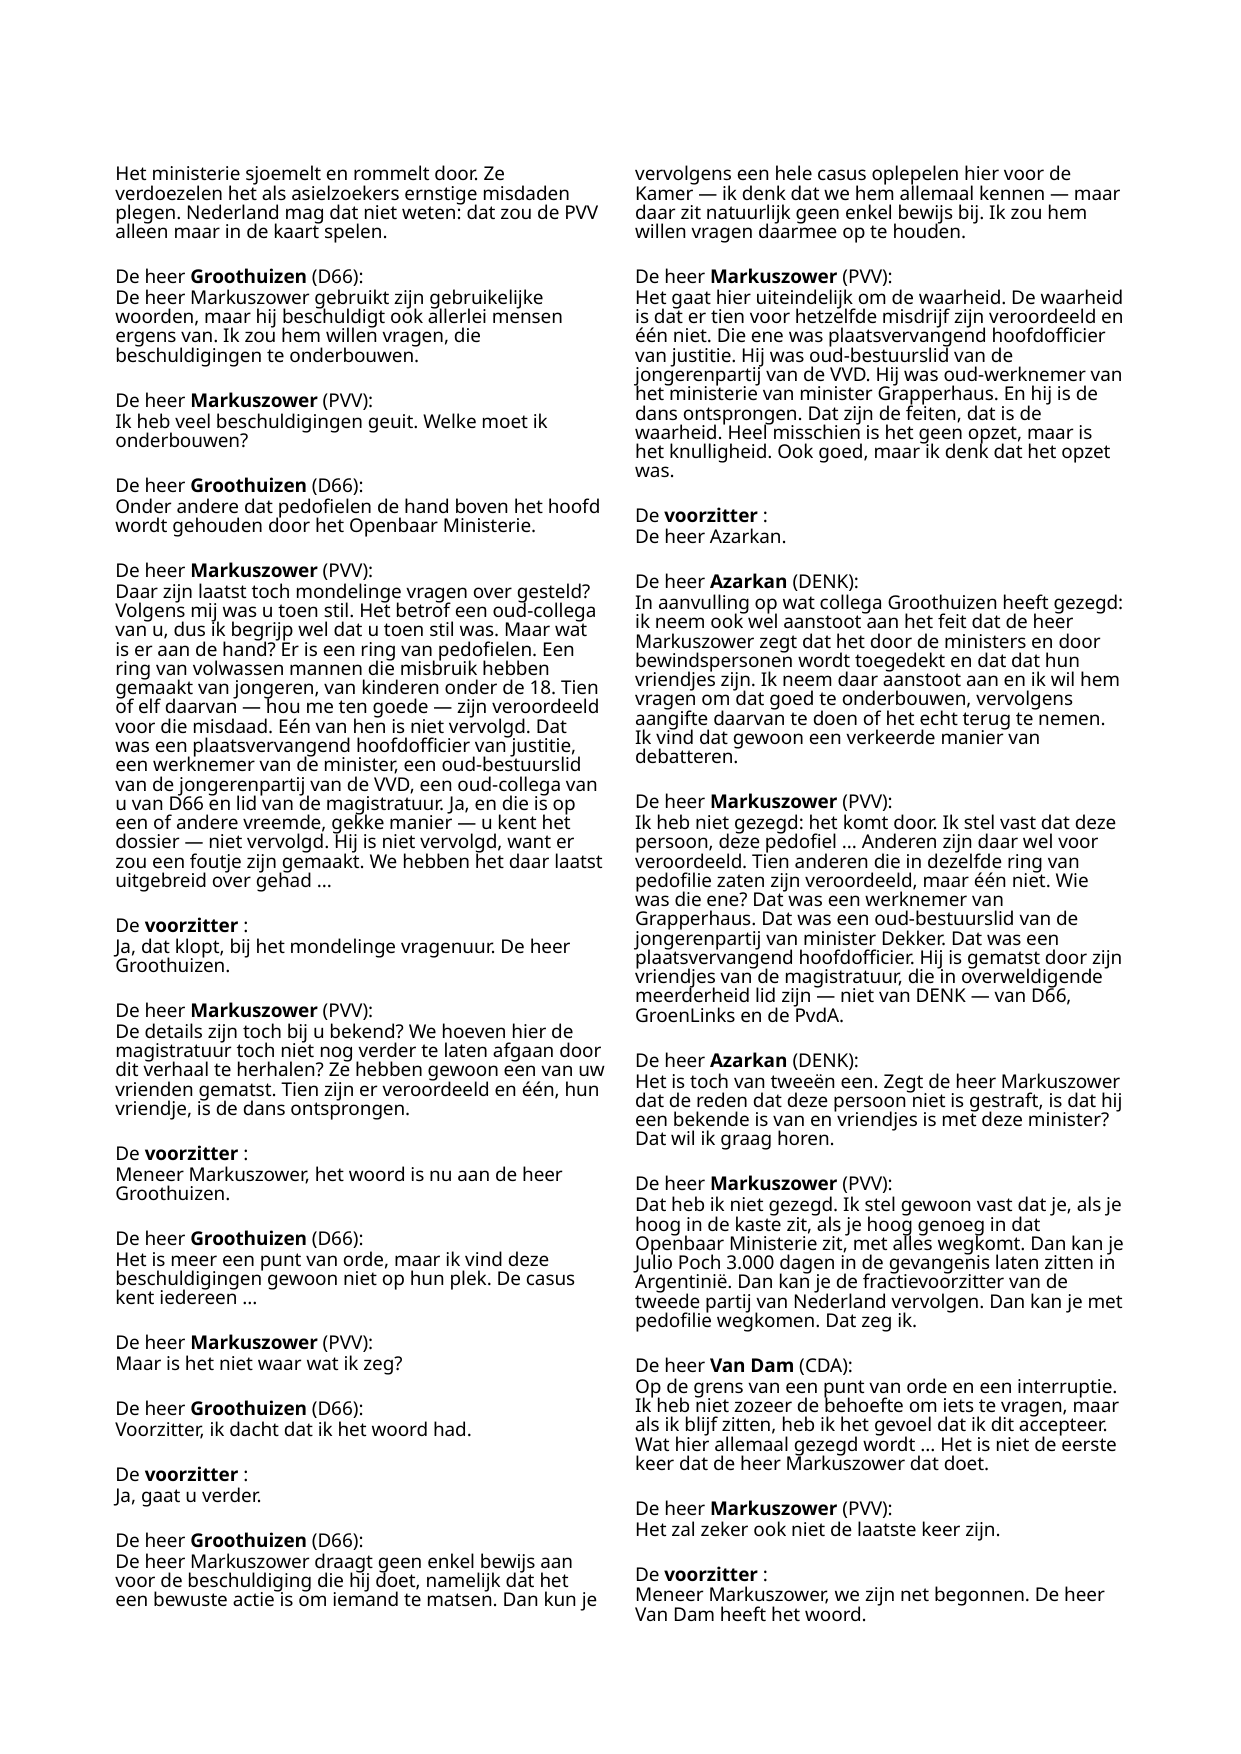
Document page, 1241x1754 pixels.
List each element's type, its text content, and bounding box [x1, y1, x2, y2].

text De heer Markuszower (PVV): [635, 1171, 1125, 1196]
text De voorzitter : [635, 1561, 1125, 1586]
text De heer Groothuizen (D66): [115, 472, 605, 498]
text Ja, dat klopt, bij het mondelinge vragenuur. De heer Groothuizen. [115, 938, 605, 976]
text De heer Groothuizen (D66): [115, 263, 605, 289]
text De heer Markuszower (PVV): [115, 387, 605, 413]
text In aanvulling op wat collega Groothuizen heeft gezegd: ik neem ook wel aanstoot aan het feit dat de heer Markuszower zegt dat het door de ministers en door bewindspersonen wordt toegedekt en dat dat hun vriendjes zijn. Ik neem daar aanstoot aan en ik wil hem vragen om dat goed te onderbouwen, vervolgens aangifte daarvan te doen of het echt terug te nemen. Ik vind dat gewoon een verkeerde manier van debatteren. [635, 594, 1125, 767]
text De heer Groothuizen (D66): [115, 1395, 605, 1421]
text De voorzitter : [635, 502, 1125, 528]
text Meneer Markuszower, het woord is nu aan de heer Groothuizen. [115, 1166, 605, 1204]
text Maar is het niet waar wat ik zeg? [115, 1355, 605, 1374]
text De heer Markuszower (PVV): [115, 997, 605, 1023]
text Het is toch van tweeën een. Zegt de heer Markuszower dat de reden dat deze persoon niet is gestraft, is dat hij een bekende is van en vriendjes is met deze minister? Dat wil ik graag horen. [635, 1073, 1125, 1150]
text Daar zijn laatst toch mondelinge vragen over gesteld? Volgens mij was u toen stil. Het betrof een oud-collega van u, dus ik begrijp wel dat u toen stil was. Maar wat is er aan de hand? Er is een ring van pedofielen. Een ring van volwassen mannen die misbruik hebben gemaakt van jongeren, van kinderen onder de 18. Tien of elf daarvan — hou me ten goede — zijn veroordeeld voor die misdaad. Eén van hen is niet vervolgd. Dat was een plaatsvervangend hoofdofficier van justitie, een werknemer van de minister, een oud-bestuurslid van de jongerenpartij van de VVD, een oud-collega van u van D66 en lid van de magistratuur. Ja, en die is op een of andere vreemde, gekke manier — u kent het dossier — niet vervolgd. Hij is niet vervolgd, want er zou een foutje zijn gemaakt. We hebben het daar laatst uitgebreid over gehad ... [115, 583, 605, 891]
text De heer Van Dam (CDA): [635, 1352, 1125, 1378]
text vervolgens een hele casus oplepelen hier voor de Kamer — ik denk dat we hem allemaal kennen — maar daar zit natuurlijk geen enkel bewijs bij. Ik zou hem willen vragen daarmee op te houden. [635, 165, 1125, 242]
text De heer Markuszower (PVV): [635, 788, 1125, 814]
text De heer Groothuizen (D66): [115, 1225, 605, 1251]
text De heer Markuszower (PVV): [635, 263, 1125, 289]
text Voorzitter, ik dacht dat ik het woord had. [115, 1421, 605, 1440]
text De heer Markuszower (PVV): [635, 1495, 1125, 1521]
text De voorzitter : [115, 1461, 605, 1487]
text De heer Azarkan (DENK): [635, 1047, 1125, 1073]
text Op de grens van een punt van orde en een interruptie. Ik heb niet zozeer de behoefte om iets te vragen, maar als ik blijf zitten, heb ik het gevoel dat ik dit accepteer. Wat hier allemaal gezegd wordt ... Het is niet de eerste keer dat de heer Markuszower dat doet. [635, 1378, 1125, 1474]
text Onder andere dat pedofielen de hand boven het hoofd wordt gehouden door het Openbaar Ministerie. [115, 498, 605, 536]
text De heer Azarkan. [635, 528, 1125, 547]
text Ik heb niet gezegd: het komt door. Ik stel vast dat deze persoon, deze pedofiel ... Anderen zijn daar wel voor veroordeeld. Tien anderen die in dezelfde ring van pedofilie zaten zijn veroordeeld, maar één niet. Wie was die ene? Dat was een werknemer van Grapperhaus. Dat was een oud-bestuurslid van de jongerenpartij van minister Dekker. Dat was een plaatsvervangend hoofdofficier. Hij is gematst door zijn vriendjes van de magistratuur, die in overweldigende meerderheid lid zijn — niet van DENK — van D66, GroenLinks en de PvdA. [635, 814, 1125, 1026]
text Ik heb veel beschuldigingen geuit. Welke moet ik onderbouwen? [115, 413, 605, 451]
text De heer Groothuizen (D66): [115, 1527, 605, 1553]
text De heer Markuszower gebruikt zijn gebruikelijke woorden, maar hij beschuldigt ook allerlei mensen ergens van. Ik zou hem willen vragen, die beschuldigingen te onderbouwen. [115, 289, 605, 366]
text Het gaat hier uiteindelijk om de waarheid. De waarheid is dat er tien voor hetzelfde misdrijf zijn veroordeeld en één niet. Die ene was plaatsvervangend hoofdofficier van justitie. Hij was oud-bestuurslid van de jongerenpartij van de VVD. Hij was oud-werknemer van het ministerie van minister Grapperhaus. En hij is de dans ontsprongen. Dat zijn de feiten, dat is de waarheid. Heel misschien is het geen opzet, maar is het knulligheid. Ook goed, maar ik denk dat het opzet was. [635, 289, 1125, 482]
text De heer Markuszower (PVV): [115, 557, 605, 583]
text Dat heb ik niet gezegd. Ik stel gewoon vast dat je, als je hoog in de kaste zit, als je hoog genoeg in dat Openbaar Ministerie zit, met alles wegkomt. Dan kan je Julio Poch 3.000 dagen in de gevangenis laten zitten in Argentinië. Dan kan je de fractievoorzitter van de tweede partij van Nederland vervolgen. Dan kan je met pedofilie wegkomen. Dat zeg ik. [635, 1196, 1125, 1331]
text Het zal zeker ook niet de laatste keer zijn. [635, 1521, 1125, 1540]
text De details zijn toch bij u bekend? We hoeven hier de magistratuur toch niet nog verder te laten afgaan door dit verhaal te herhalen? Ze hebben gewoon een van uw vrienden gematst. Tien zijn er veroordeeld en één, hun vriendje, is de dans ontsprongen. [115, 1023, 605, 1119]
text Meneer Markuszower, we zijn net begonnen. De heer Van Dam heeft het woord. [635, 1586, 1125, 1625]
text De voorzitter : [115, 1140, 605, 1166]
text De heer Markuszower (PVV): [115, 1329, 605, 1355]
text Het ministerie sjoemelt en rommelt door. Ze verdoezelen het als asielzoekers ernstige misdaden plegen. Nederland mag dat niet weten: dat zou de PVV alleen maar in de kaart spelen. [115, 165, 605, 242]
text Ja, gaat u verder. [115, 1487, 605, 1506]
text De voorzitter : [115, 912, 605, 938]
text Het is meer een punt van orde, maar ik vind deze beschuldigingen gewoon niet op hun plek. De casus kent iedereen ... [115, 1251, 605, 1309]
text De heer Markuszower draagt geen enkel bewijs aan voor de beschuldiging die hij doet, namelijk dat het een bewuste actie is om iemand te matsen. Dan kun je [115, 1553, 605, 1611]
text De heer Azarkan (DENK): [635, 568, 1125, 594]
